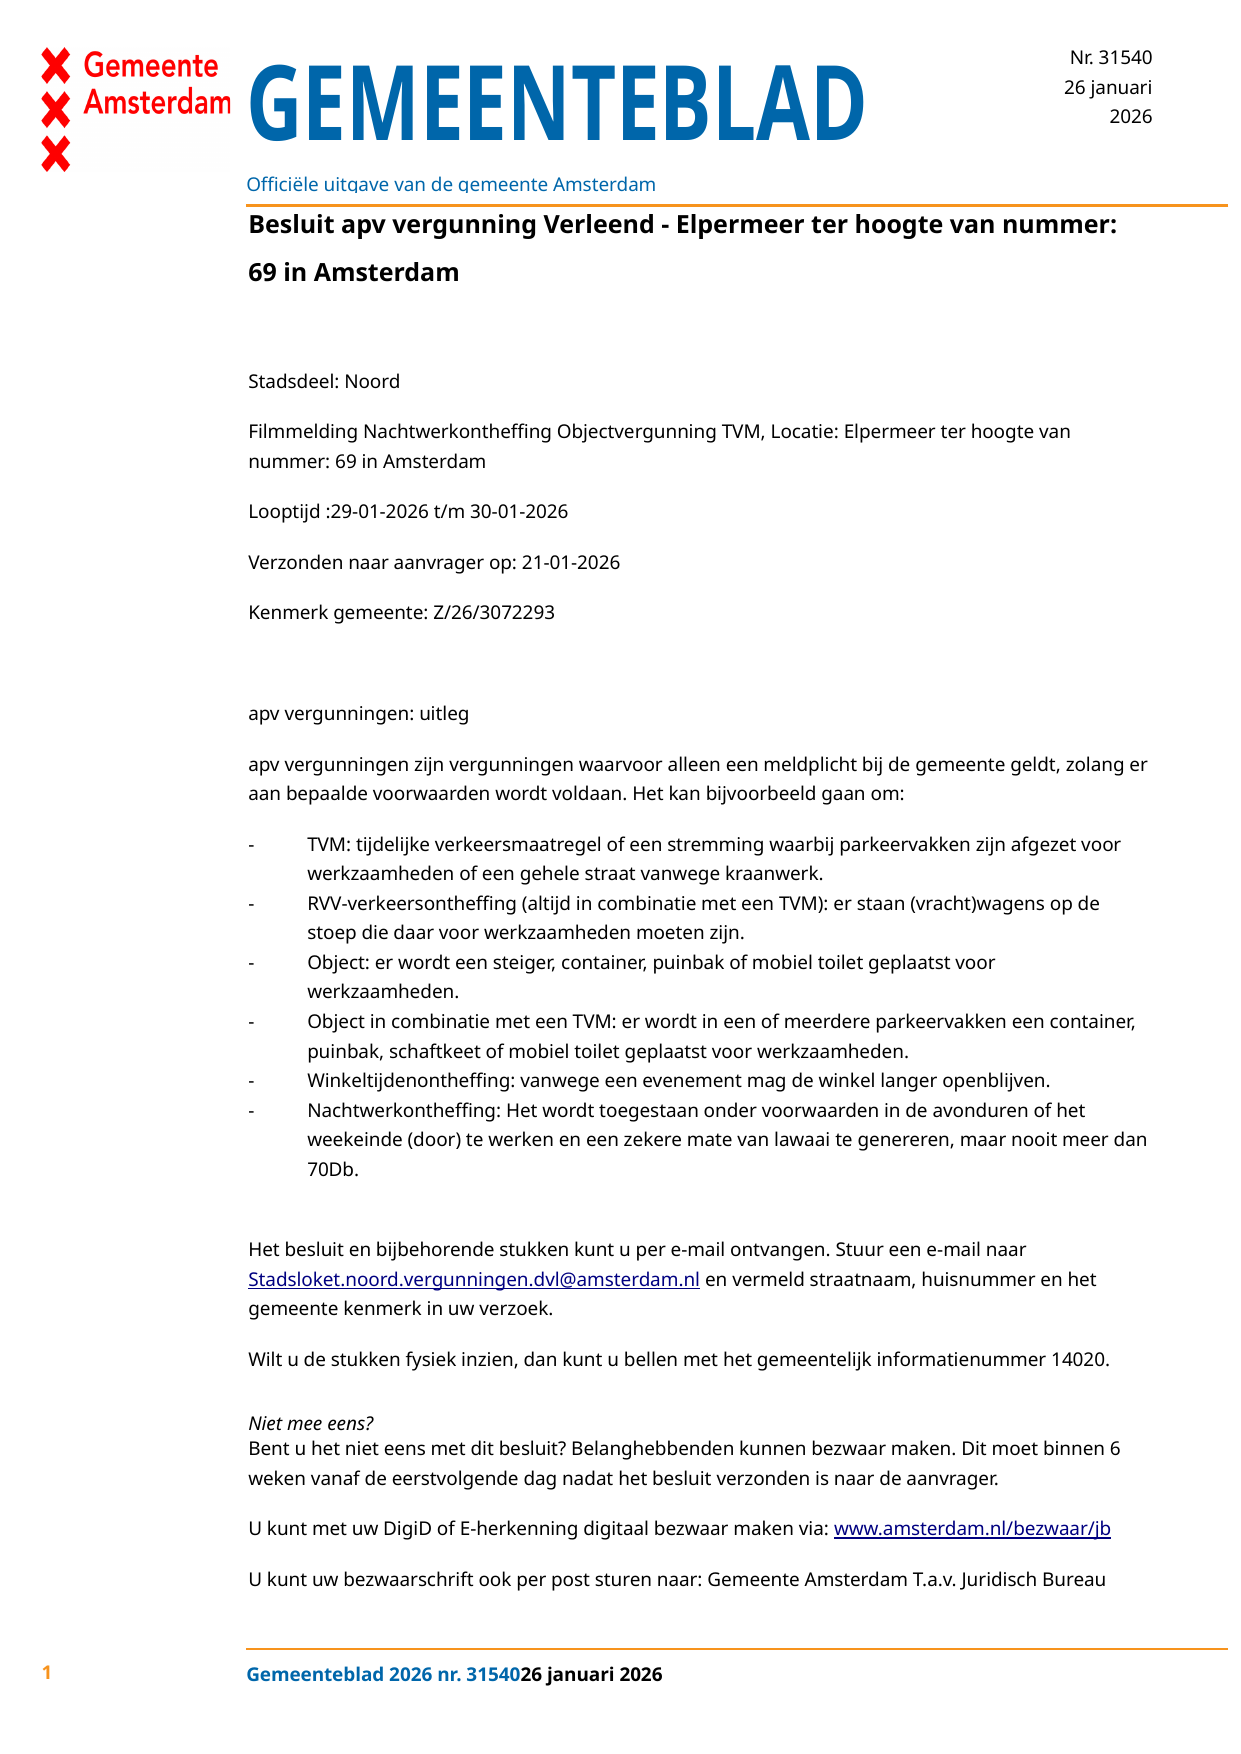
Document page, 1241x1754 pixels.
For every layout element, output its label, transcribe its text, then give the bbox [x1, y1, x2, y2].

text Stadsdeel: Noord [248, 368, 1152, 394]
text Filmmelding Nachtwerkontheffing Objectvergunning TVM, Locatie: Elpermeer ter hoogte van nummer: 69 in Amsterdam [248, 419, 1152, 474]
list RVV-verkeersontheffing (altijd in combinatie met een TVM): er staan (vracht)wagens op de stoep die daar voor werkzaamheden moeten zijn. [248, 890, 1152, 945]
text Het besluit en bijbehorende stukken kunt u per e-mail ontvangen. Stuur een e-mail naar Stadsloket.noord.vergunningen.dvl@amsterdam.nl en vermeld straatnaam, huisnummer en het gemeente kenmerk in uw verzoek. [248, 1236, 1152, 1321]
text Verzonden naar aanvrager op: 21-01-2026 [248, 549, 1152, 575]
text Besluit apv vergunning Verleend - Elpermeer ter hoogte van nummer: 69 in Amsterdam [248, 207, 1152, 288]
text U kunt met uw DigiD of E-herkenning digitaal bezwaar maken via: www.amsterdam.nl/bezwaar/jb [248, 1516, 1152, 1541]
text apv vergunningen: uitleg [248, 700, 1152, 726]
text Kenmerk gemeente: Z/26/3072293 [248, 599, 1152, 625]
list TVM: tijdelijke verkeersmaatregel of een stremming waarbij parkeervakken zijn afgezet voor werkzaamheden of een gehele straat vanwege kraanwerk. [248, 831, 1152, 886]
text Bent u het niet eens met dit besluit? Belanghebbenden kunnen bezwaar maken. Dit moet binnen 6 weken vanaf de eerstvolgende dag nadat het besluit verzonden is naar de aanvrager. [248, 1436, 1152, 1491]
list Winkeltijdenontheffing: vanwege een evenement mag de winkel langer openblijven. [248, 1067, 1152, 1093]
list Nachtwerkontheffing: Het wordt toegestaan onder voorwaarden in de avonduren of het weekeinde (door) te werken en een zekere mate van lawaai te genereren, maar nooit meer dan 70Db. [248, 1097, 1152, 1182]
list Object: er wordt een steiger, container, puinbak of mobiel toilet geplaatst voor werkzaamheden. [248, 949, 1152, 1004]
list Object in combinatie met een TVM: er wordt in een of meerdere parkeervakken een container, puinbak, schaftkeet of mobiel toilet geplaatst voor werkzaamheden. [248, 1008, 1152, 1064]
text Looptijd :29-01-2026 t/m 30-01-2026 [248, 499, 1152, 524]
text Niet mee eens? [248, 1410, 1152, 1436]
picture [41, 47, 231, 172]
text U kunt uw bezwaarschrift ook per post sturen naar: Gemeente Amsterdam T.a.v. Juridisch Bureau [248, 1566, 1152, 1592]
text apv vergunningen zijn vergunningen waarvoor alleen een meldplicht bij de gemeente geldt, zolang er aan bepaalde voorwaarden wordt voldaan. Het kan bijvoorbeeld gaan om: [248, 751, 1152, 806]
text Wilt u de stukken fysiek inzien, dan kunt u bellen met het gemeentelijk informatienummer 14020. [248, 1346, 1152, 1372]
